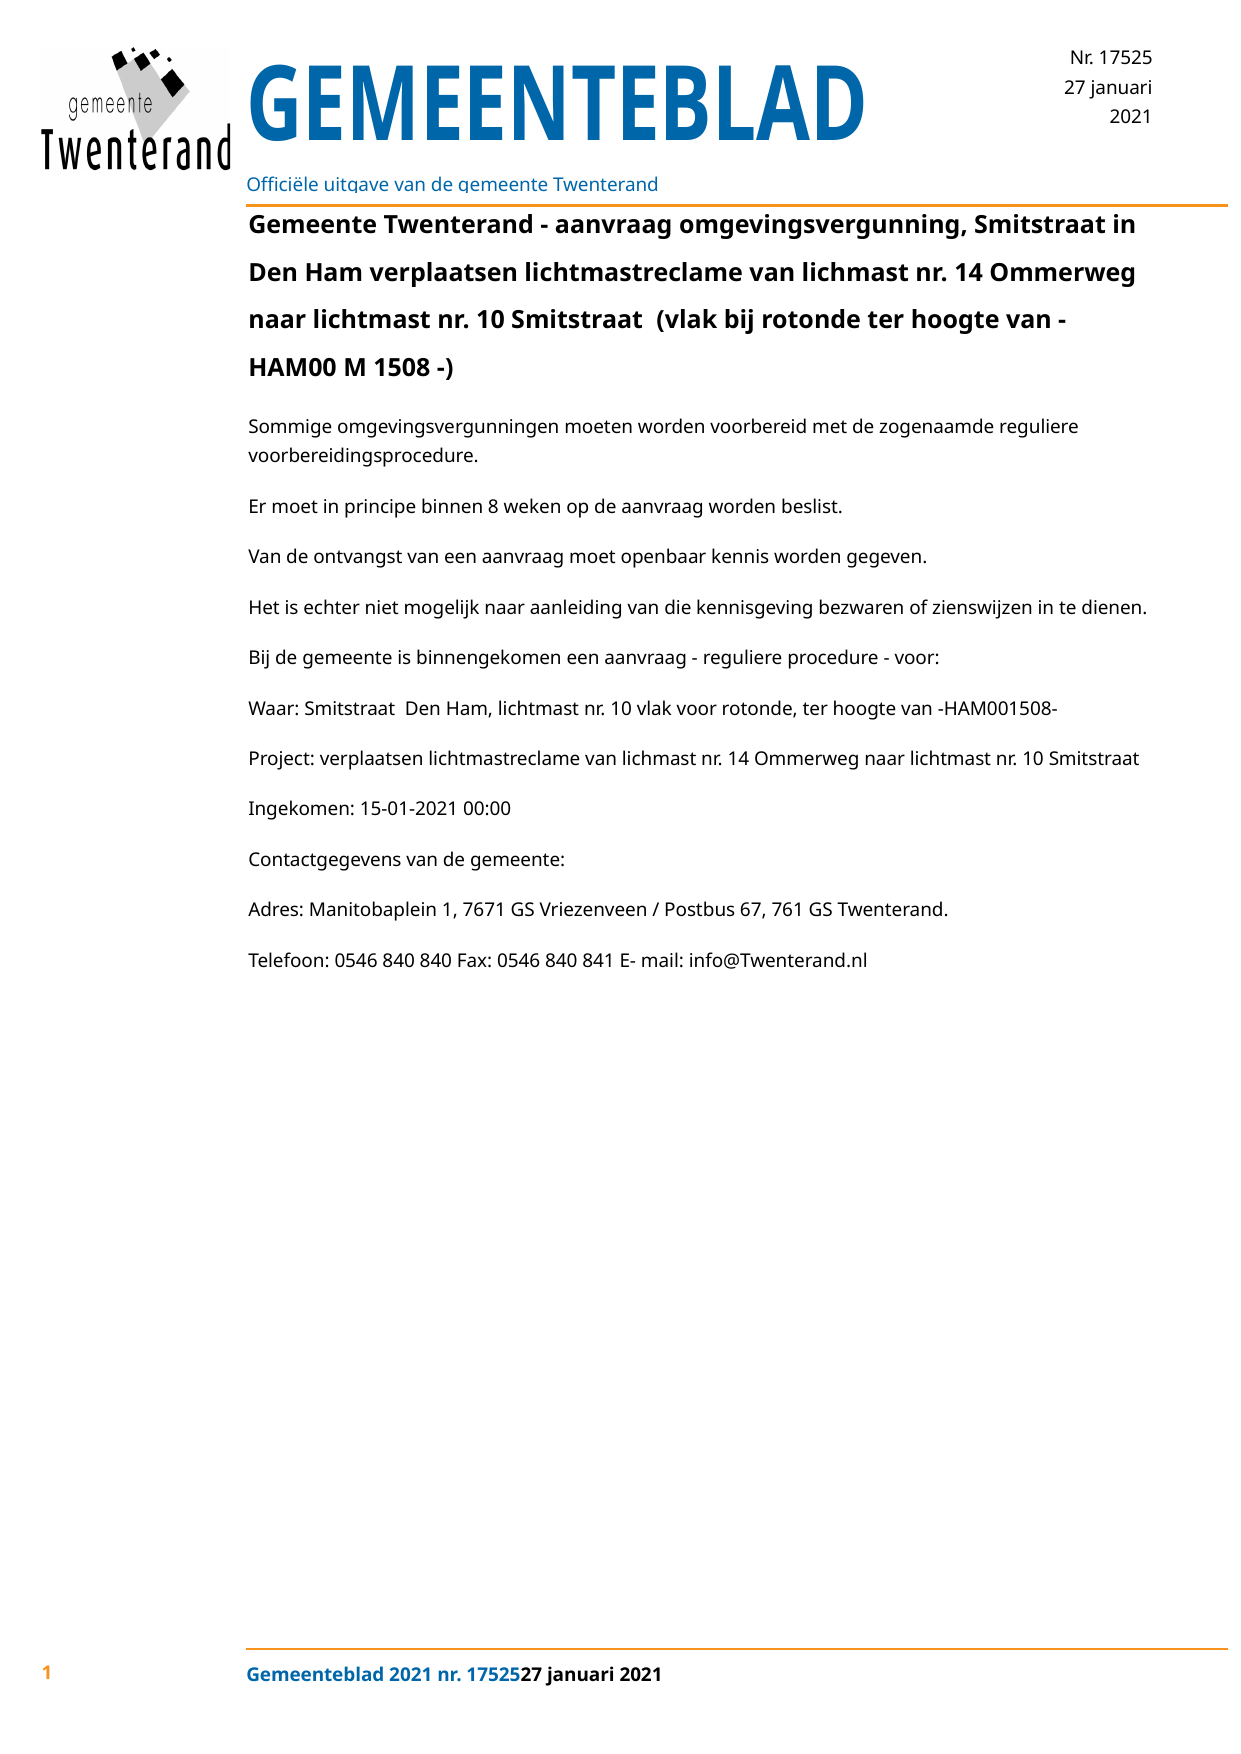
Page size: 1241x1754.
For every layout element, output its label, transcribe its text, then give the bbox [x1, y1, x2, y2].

text Bij de gemeente is binnengekomen een aanvraag - reguliere procedure - voor: [248, 644, 1152, 670]
text Telefoon: 0546 840 840 Fax: 0546 840 841 E- mail: info@Twenterand.nl [248, 947, 1152, 973]
text Adres: Manitobaplein 1, 7671 GS Vriezenveen / Postbus 67, 761 GS Twenterand. [248, 896, 1152, 922]
text Het is echter niet mogelijk naar aanleiding van die kennisgeving bezwaren of zienswijzen in te dienen. [248, 594, 1152, 620]
text Gemeente Twenterand - aanvraag omgevingsvergunning, Smitstraat in Den Ham verplaatsen lichtmastreclame van lichmast nr. 14 Ommerweg naar lichtmast nr. 10 Smitstraat (vlak bij rotonde ter hoogte van - HAM00 M 1508 -) [248, 207, 1152, 384]
text Contactgegevens van de gemeente: [248, 846, 1152, 872]
text Sommige omgevingsvergunningen moeten worden voorbereid met de zogenaamde reguliere voorbereidingsprocedure. [248, 413, 1152, 468]
text Ingekomen: 15-01-2021 00:00 [248, 796, 1152, 821]
text Van de ontvangst van een aanvraag moet openbaar kennis worden gegeven. [248, 543, 1152, 569]
picture [41, 47, 231, 172]
text Er moet in principe binnen 8 weken op de aanvraag worden beslist. [248, 493, 1152, 519]
text Waar: Smitstraat Den Ham, lichtmast nr. 10 vlak voor rotonde, ter hoogte van -HAM001508- [248, 695, 1152, 721]
text Project: verplaatsen lichtmastreclame van lichmast nr. 14 Ommerweg naar lichtmast nr. 10 Smitstraat [248, 745, 1152, 771]
